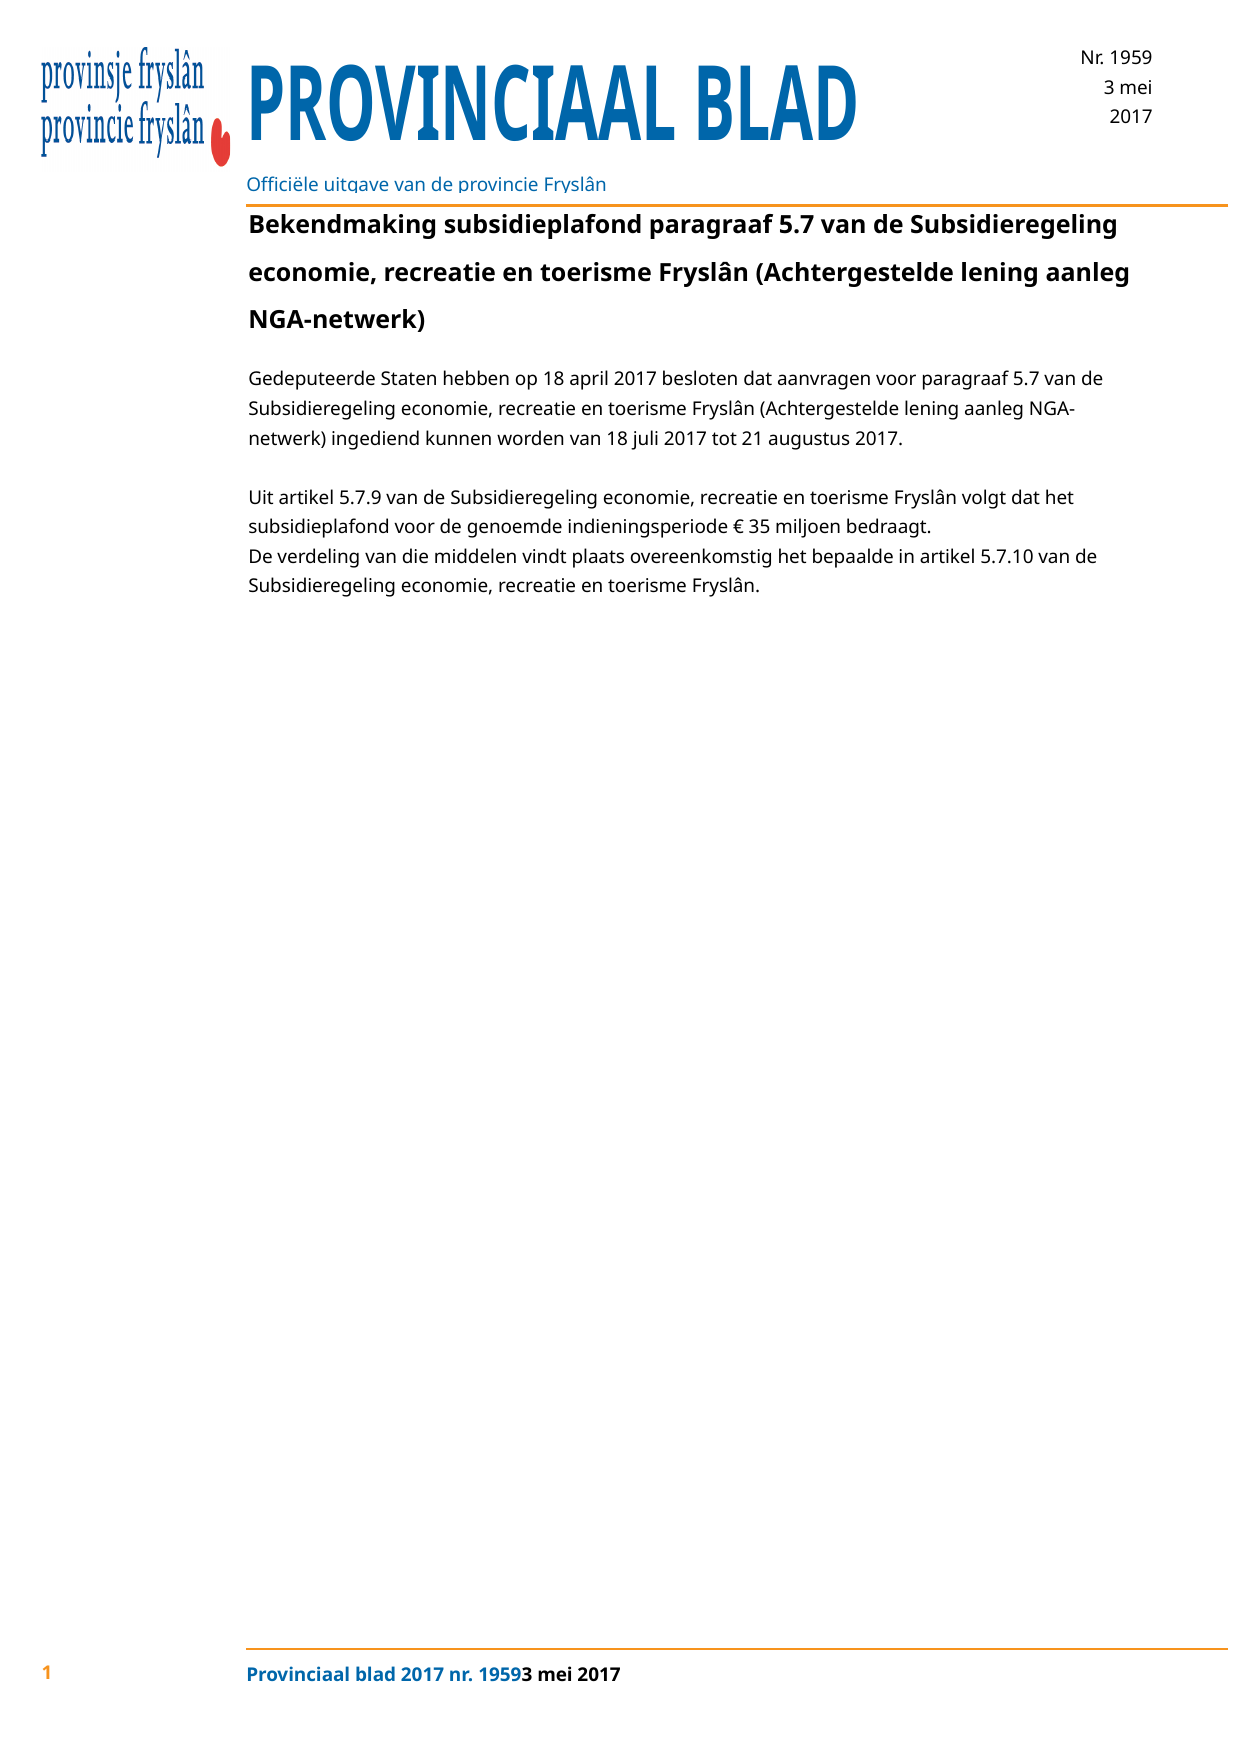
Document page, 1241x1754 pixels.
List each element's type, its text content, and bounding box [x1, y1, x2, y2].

picture [41, 47, 231, 172]
text Bekendmaking subsidieplafond paragraaf 5.7 van de Subsidieregeling economie, recreatie en toerisme Fryslân (Achtergestelde lening aanleg NGA-netwerk) [248, 207, 1152, 336]
text De verdeling van die middelen vindt plaats overeenkomstig het bepaalde in artikel 5.7.10 van de Subsidieregeling economie, recreatie en toerisme Fryslân. [248, 543, 1152, 598]
text Uit artikel 5.7.9 van de Subsidieregeling economie, recreatie en toerisme Fryslân volgt dat het subsidieplafond voor de genoemde indieningsperiode € 35 miljoen bedraagt. [248, 484, 1152, 539]
text Gedeputeerde Staten hebben op 18 april 2017 besloten dat aanvragen voor paragraaf 5.7 van de Subsidieregeling economie, recreatie en toerisme Fryslân (Achtergestelde lening aanleg NGA-netwerk) ingediend kunnen worden van 18 juli 2017 tot 21 augustus 2017. [248, 366, 1152, 450]
